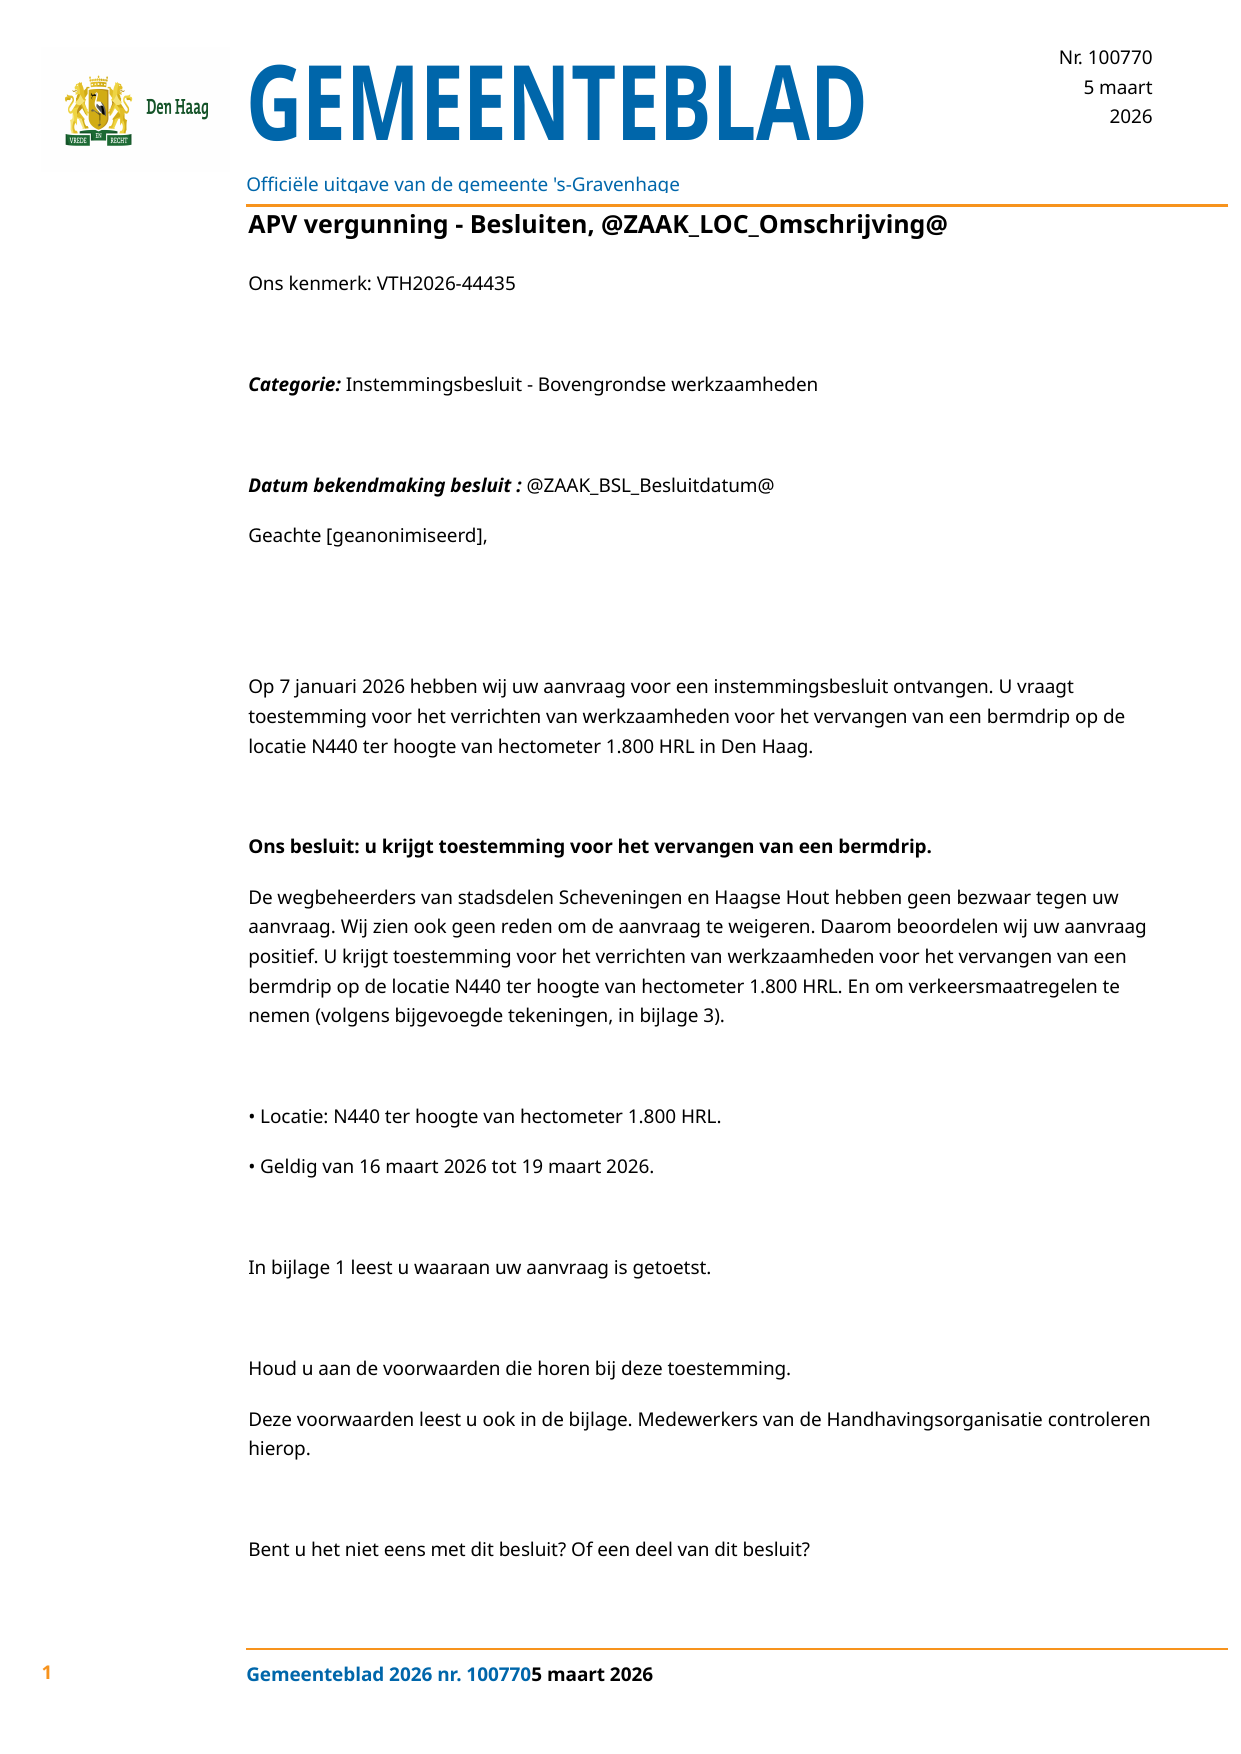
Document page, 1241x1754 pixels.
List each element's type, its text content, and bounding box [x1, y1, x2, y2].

text • Locatie: N440 ter hoogte van hectometer 1.800 HRL. [248, 1103, 1152, 1129]
text Ons besluit: u krijgt toestemming voor het vervangen van een bermdrip. [248, 834, 1152, 859]
text Houd u aan de voorwaarden die horen bij deze toestemming. [248, 1355, 1152, 1381]
text • Geldig van 16 maart 2026 tot 19 maart 2026. [248, 1154, 1152, 1179]
text De wegbeheerders van stadsdelen Scheveningen en Haagse Hout hebben geen bezwaar tegen uw aanvraag. Wij zien ook geen reden om de aanvraag te weigeren. Daarom beoordelen wij uw aanvraag positief. U krijgt toestemming voor het verrichten van werkzaamheden voor het vervangen van een bermdrip op de locatie N440 ter hoogte van hectometer 1.800 HRL. En om verkeersmaatregelen te nemen (volgens bijgevoegde tekeningen, in bijlage 3). [248, 884, 1152, 1028]
text In bijlage 1 leest u waaraan uw aanvraag is getoetst. [248, 1254, 1152, 1280]
text Ons kenmerk: VTH2026-44435 [248, 270, 1152, 296]
text Datum bekendmaking besluit : @ZAAK_BSL_Besluitdatum@ [248, 472, 1152, 498]
text Categorie: Instemmingsbesluit - Bovengrondse werkzaamheden [248, 371, 1152, 397]
text Geachte [geanonimiseerd], [248, 522, 1152, 548]
text Op 7 januari 2026 hebben wij uw aanvraag voor een instemmingsbesluit ontvangen. U vraagt toestemming voor het verrichten van werkzaamheden voor het vervangen van een bermdrip op de locatie N440 ter hoogte van hectometer 1.800 HRL in Den Haag. [248, 674, 1152, 758]
text APV vergunning - Besluiten, @ZAAK_LOC_Omschrijving@ [248, 207, 1152, 241]
text Bent u het niet eens met dit besluit? Of een deel van dit besluit? [248, 1536, 1152, 1562]
text Deze voorwaarden leest u ook in de bijlage. Medewerkers van de Handhavingsorganisatie controleren hierop. [248, 1406, 1152, 1461]
picture [41, 47, 231, 172]
